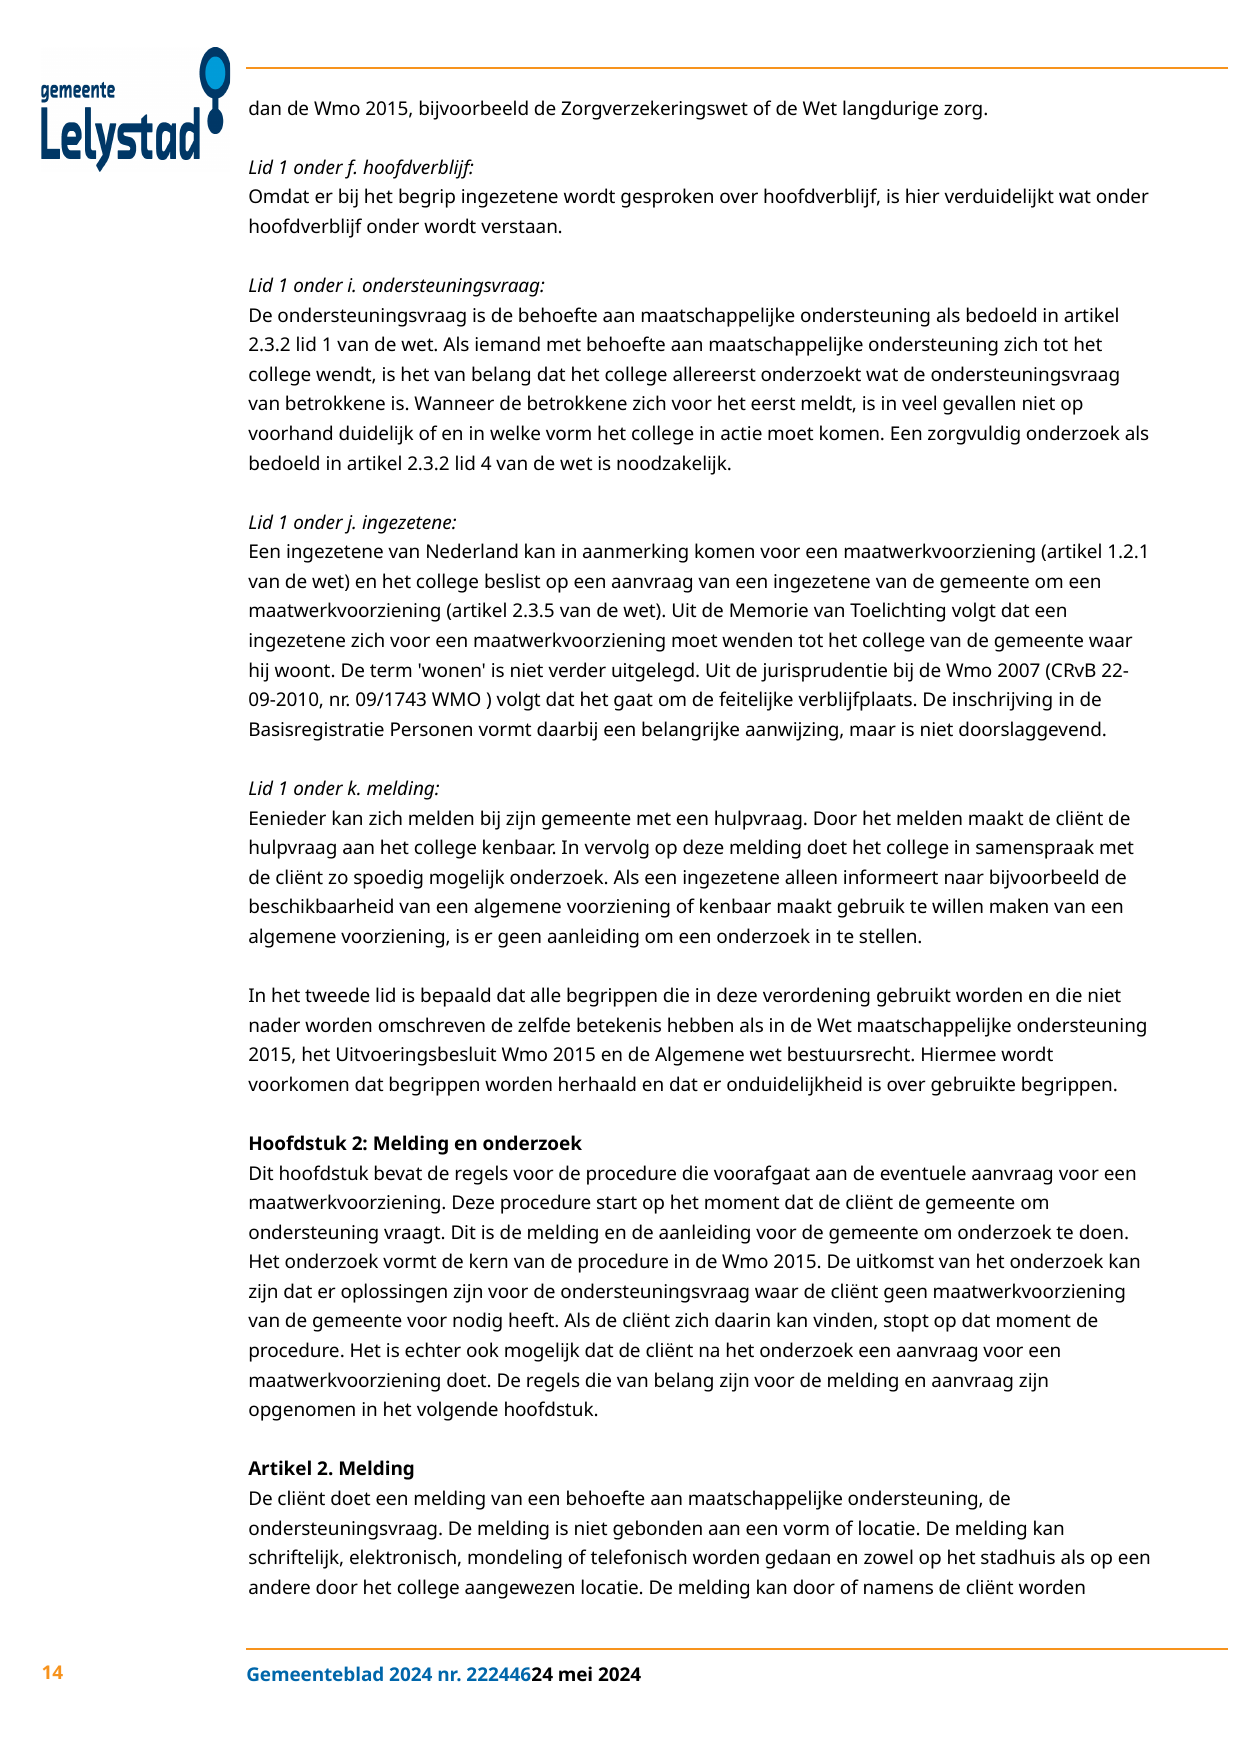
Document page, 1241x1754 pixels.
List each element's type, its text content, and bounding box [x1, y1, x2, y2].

text dan de Wmo 2015, bijvoorbeeld de Zorgverzekeringswet of de Wet langdurige zorg. [248, 95, 1152, 121]
text nader worden omschreven de zelfde betekenis hebben als in de Wet maatschappelijke ondersteuning 2015, het Uitvoeringsbesluit Wmo 2015 en de Algemene wet bestuursrecht. Hiermee wordt voorkomen dat begrippen worden herhaald en dat er onduidelijkheid is over gebruikte begrippen. [248, 1012, 1152, 1097]
text Een ingezetene van Nederland kan in aanmerking komen voor een maatwerkvoorziening (artikel 1.2.1 van de wet) en het college beslist op een aanvraag van een ingezetene van de gemeente om een maatwerkvoorziening (artikel 2.3.5 van de wet). Uit de Memorie van Toelichting volgt dat een ingezetene zich voor een maatwerkvoorziening moet wenden tot het college van de gemeente waar hij woont. De term 'wonen' is niet verder uitgelegd. Uit de jurisprudentie bij de Wmo 2007 (CRvB 22-09-2010, nr. 09/1743 WMO ) volgt dat het gaat om de feitelijke verblijfplaats. De inschrijving in de Basisregistratie Personen vormt daarbij een belangrijke aanwijzing, maar is niet doorslaggevend. [248, 538, 1152, 742]
text De ondersteuningsvraag is de behoefte aan maatschappelijke ondersteuning als bedoeld in artikel 2.3.2 lid 1 van de wet. Als iemand met behoefte aan maatschappelijke ondersteuning zich tot het college wendt, is het van belang dat het college allereerst onderzoekt wat de ondersteuningsvraag van betrokkene is. Wanneer de betrokkene zich voor het eerst meldt, is in veel gevallen niet op voorhand duidelijk of en in welke vorm het college in actie moet komen. Een zorgvuldig onderzoek als bedoeld in artikel 2.3.2 lid 4 van de wet is noodzakelijk. [248, 302, 1152, 476]
text Lid 1 onder i. ondersteuningsvraag: [248, 272, 1152, 298]
text Dit hoofdstuk bevat de regels voor de procedure die voorafgaat aan de eventuele aanvraag voor een maatwerkvoorziening. Deze procedure start op het moment dat de cliënt de gemeente om ondersteuning vraagt. Dit is de melding en de aanleiding voor de gemeente om onderzoek te doen. Het onderzoek vormt de kern van de procedure in de Wmo 2015. De uitkomst van het onderzoek kan zijn dat er oplossingen zijn voor de ondersteuningsvraag waar de cliënt geen maatwerkvoorziening van de gemeente voor nodig heeft. Als de cliënt zich daarin kan vinden, stopt op dat moment de procedure. Het is echter ook mogelijk dat de cliënt na het onderzoek een aanvraag voor een maatwerkvoorziening doet. De regels die van belang zijn voor de melding en aanvraag zijn opgenomen in het volgende hoofdstuk. [248, 1160, 1152, 1422]
text Lid 1 onder k. melding: [248, 775, 1152, 801]
text Hoofdstuk 2: Melding en onderzoek [248, 1130, 1152, 1156]
text De cliënt doet een melding van een behoefte aan maatschappelijke ondersteuning, de ondersteuningsvraag. De melding is niet gebonden aan een vorm of locatie. De melding kan schriftelijk, elektronisch, mondeling of telefonisch worden gedaan en zowel op het stadhuis als op een andere door het college aangewezen locatie. De melding kan door of namens de cliënt worden [248, 1485, 1152, 1600]
text Lid 1 onder f. hoofdverblijf: [248, 154, 1152, 180]
text Eenieder kan zich melden bij zijn gemeente met een hulpvraag. Door het melden maakt de cliënt de hulpvraag aan het college kenbaar. In vervolg op deze melding doet het college in samenspraak met de cliënt zo spoedig mogelijk onderzoek. Als een ingezetene alleen informeert naar bijvoorbeeld de beschikbaarheid van een algemene voorziening of kenbaar maakt gebruik te willen maken van een algemene voorziening, is er geen aanleiding om een onderzoek in te stellen. [248, 805, 1152, 949]
text Artikel 2. Melding [248, 1456, 1152, 1481]
text In het tweede lid is bepaald dat alle begrippen die in deze verordening gebruikt worden en die niet [248, 982, 1152, 1008]
picture [41, 47, 231, 172]
text Lid 1 onder j. ingezetene: [248, 509, 1152, 535]
text Omdat er bij het begrip ingezetene wordt gesproken over hoofdverblijf, is hier verduidelijkt wat onder hoofdverblijf onder wordt verstaan. [248, 183, 1152, 239]
